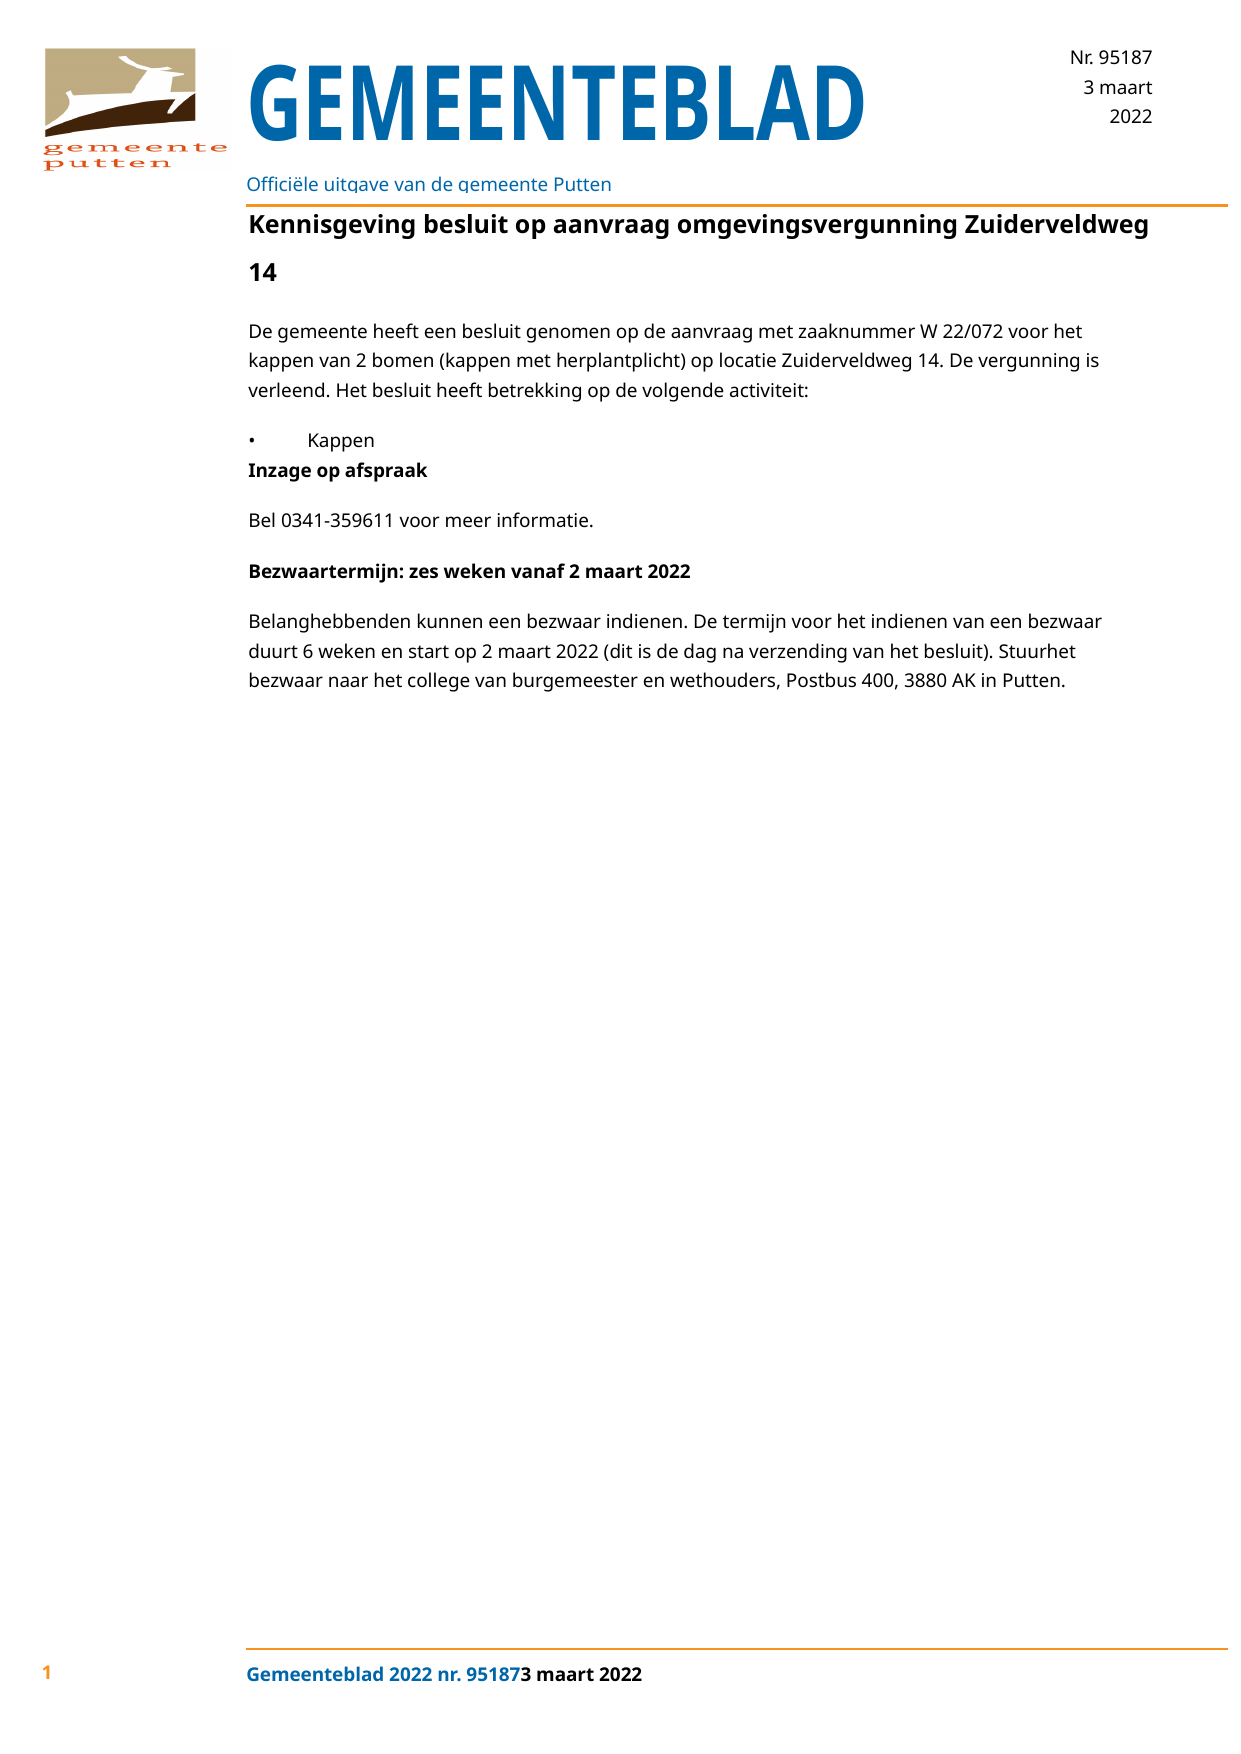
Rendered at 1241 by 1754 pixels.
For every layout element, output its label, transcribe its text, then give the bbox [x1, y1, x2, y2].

text Bel 0341-359611 voor meer informatie. [248, 507, 1152, 533]
text Kennisgeving besluit op aanvraag omgevingsvergunning Zuiderveldweg 14 [248, 207, 1152, 288]
list Kappen [248, 427, 1152, 453]
text Belanghebbenden kunnen een bezwaar indienen. De termijn voor het indienen van een bezwaar duurt 6 weken en start op 2 maart 2022 (dit is de dag na verzending van het besluit). Stuurhet bezwaar naar het college van burgemeester en wethouders, Postbus 400, 3880 AK in Putten. [248, 608, 1152, 693]
text Bezwaartermijn: zes weken vanaf 2 maart 2022 [248, 558, 1152, 584]
text Inzage op afspraak [248, 457, 1152, 483]
picture [41, 47, 231, 172]
text De gemeente heeft een besluit genomen op de aanvraag met zaaknummer W 22/072 voor het kappen van 2 bomen (kappen met herplantplicht) op locatie Zuiderveldweg 14. De vergunning is verleend. Het besluit heeft betrekking op de volgende activiteit: [248, 318, 1152, 403]
